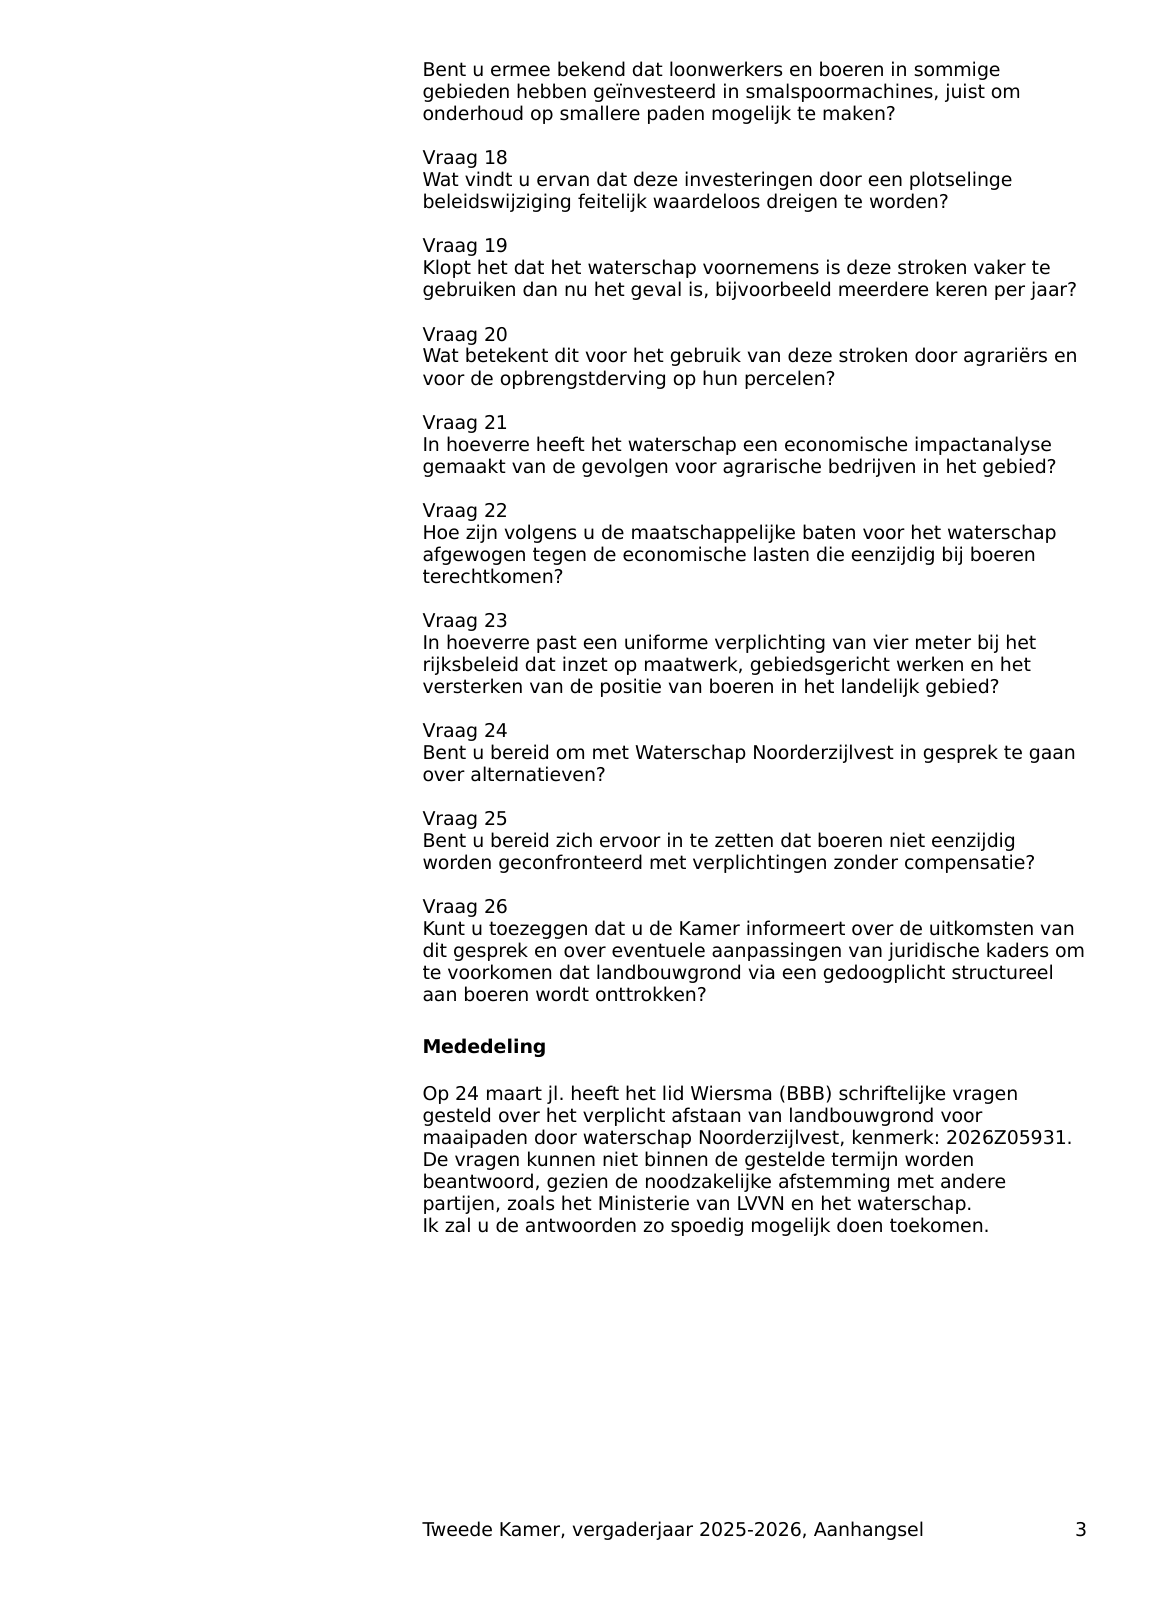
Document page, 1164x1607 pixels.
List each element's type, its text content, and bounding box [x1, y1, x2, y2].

text Op 24 maart jl. heeft het lid Wiersma (BBB) schriftelijke vragen gesteld over het verplicht afstaan van landbouwgrond voor maaipaden door waterschap Noorderzijlvest, kenmerk: 2026Z05931. [422, 1083, 1087, 1149]
text Vraag 26 [422, 896, 1087, 918]
text Vraag 23 [422, 610, 1087, 632]
text Bent u bereid zich ervoor in te zetten dat boeren niet eenzijdig worden geconfronteerd met verplichtingen zonder compensatie? [422, 830, 1087, 874]
text De vragen kunnen niet binnen de gestelde termijn worden beantwoord, gezien de noodzakelijke afstemming met andere partijen, zoals het Ministerie van LVVN en het waterschap. [422, 1149, 1087, 1215]
text Vraag 22 [422, 500, 1087, 522]
text Kunt u toezeggen dat u de Kamer informeert over de uitkomsten van dit gesprek en over eventuele aanpassingen van juridische kaders om te voorkomen dat landbouwgrond via een gedoogplicht structureel aan boeren wordt onttrokken? [422, 918, 1087, 1006]
text Vraag 18 [422, 147, 1087, 169]
text Bent u ermee bekend dat loonwerkers en boeren in sommige gebieden hebben geïnvesteerd in smalspoormachines, juist om onderhoud op smallere paden mogelijk te maken? [422, 59, 1087, 125]
text Bent u bereid om met Waterschap Noorderzijlvest in gesprek te gaan over alternatieven? [422, 742, 1087, 786]
text Vraag 21 [422, 412, 1087, 433]
text In hoeverre past een uniforme verplichting van vier meter bij het rijksbeleid dat inzet op maatwerk, gebiedsgericht werken en het versterken van de positie van boeren in het landelijk gebied? [422, 632, 1087, 698]
text Klopt het dat het waterschap voornemens is deze stroken vaker te gebruiken dan nu het geval is, bijvoorbeeld meerdere keren per jaar? [422, 257, 1087, 301]
text Vraag 19 [422, 235, 1087, 257]
text Hoe zijn volgens u de maatschappelijke baten voor het waterschap afgewogen tegen de economische lasten die eenzijdig bij boeren terechtkomen? [422, 522, 1087, 588]
subtitle Mededeling [422, 1036, 1087, 1058]
text Wat betekent dit voor het gebruik van deze stroken door agrariërs en voor de opbrengstderving op hun percelen? [422, 345, 1087, 389]
text Vraag 25 [422, 808, 1087, 830]
text Vraag 20 [422, 323, 1087, 345]
text In hoeverre heeft het waterschap een economische impactanalyse gemaakt van de gevolgen voor agrarische bedrijven in het gebied? [422, 433, 1087, 477]
text Wat vindt u ervan dat deze investeringen door een plotselinge beleidswijziging feitelijk waardeloos dreigen te worden? [422, 169, 1087, 213]
text Vraag 24 [422, 720, 1087, 742]
text Ik zal u de antwoorden zo spoedig mogelijk doen toekomen. [422, 1215, 1087, 1237]
